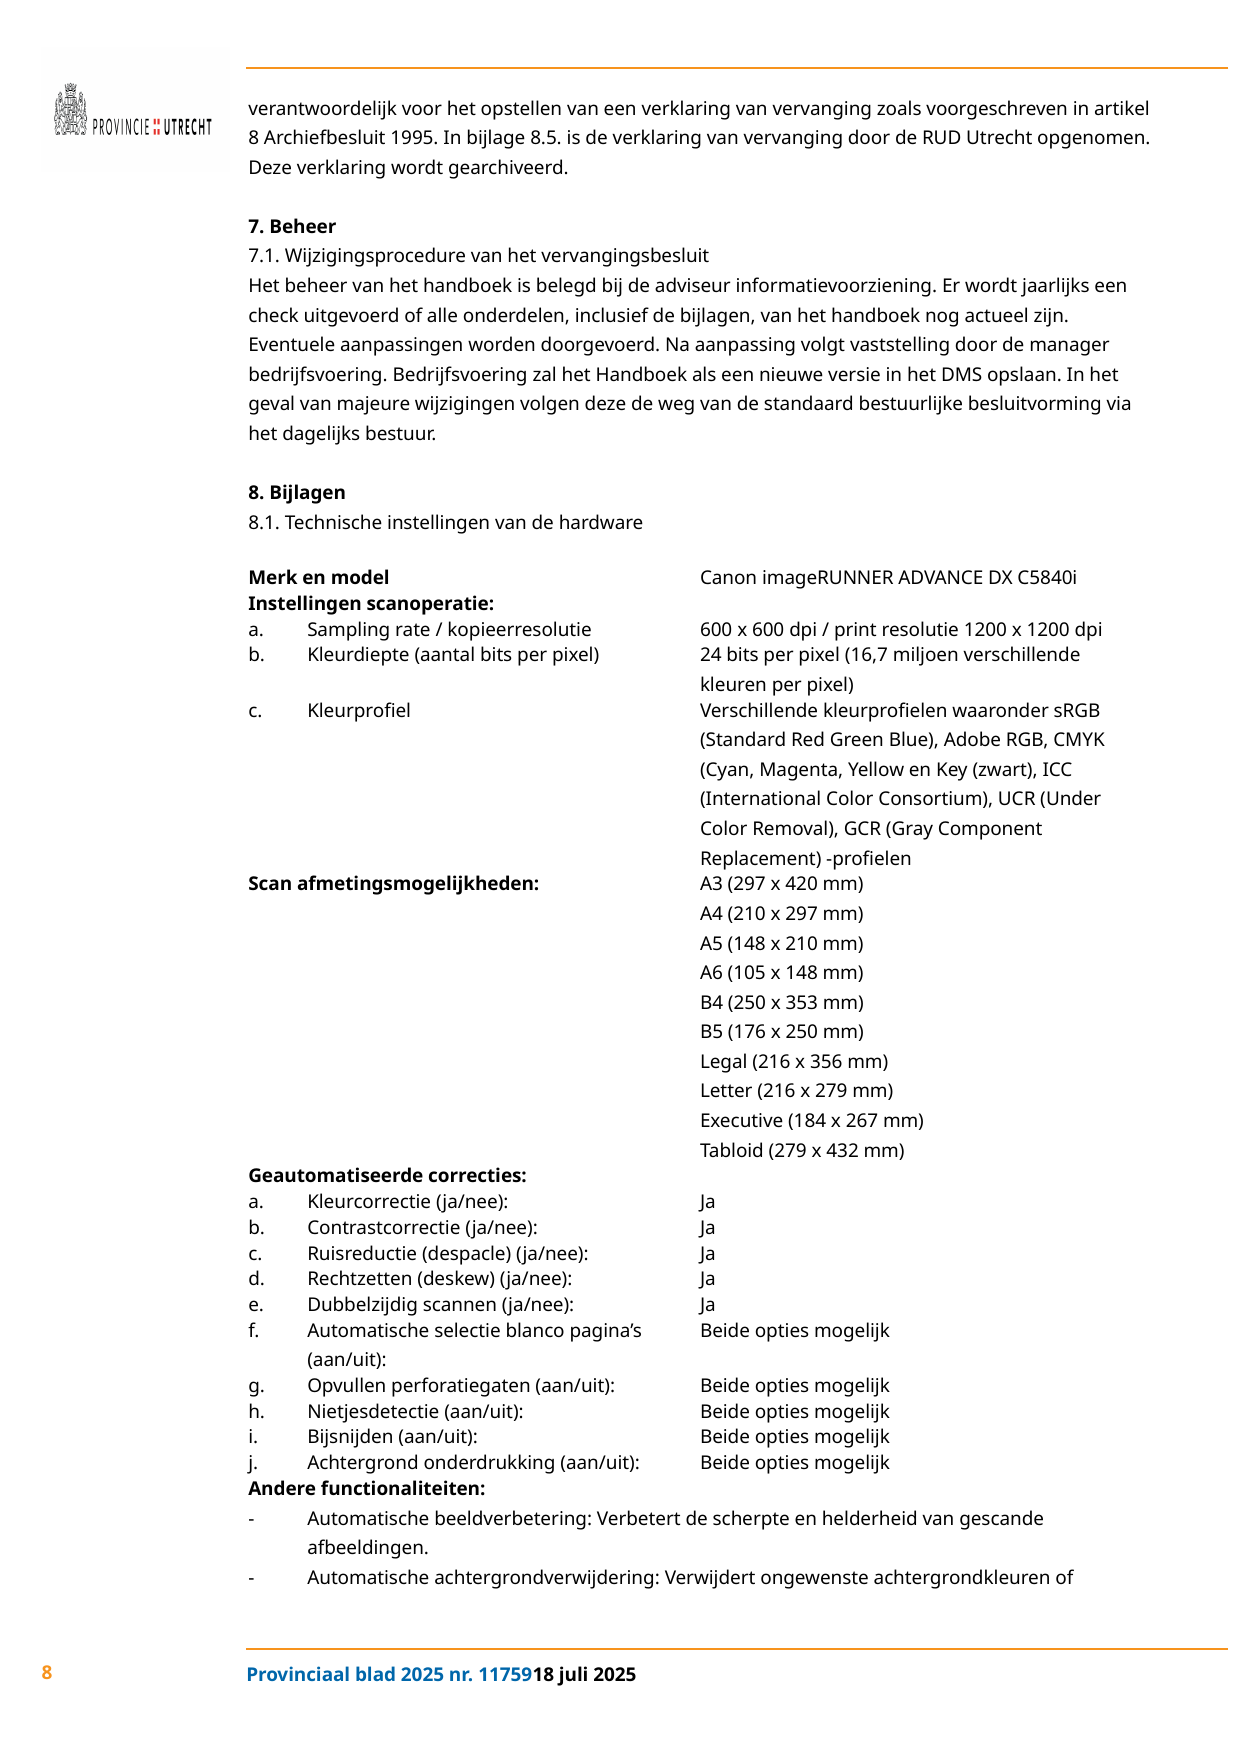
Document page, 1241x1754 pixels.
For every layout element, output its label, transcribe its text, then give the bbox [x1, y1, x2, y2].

table_cell Opvullen perforatiegaten (aan/uit): [248, 1372, 700, 1398]
table_cell [700, 1163, 1152, 1188]
text 8. Bijlagen [248, 479, 1152, 505]
table_cell Instellingen scanoperatie: [248, 590, 700, 616]
table_cell Ja [700, 1265, 1152, 1291]
table_cell Achtergrond onderdrukking (aan/uit): [248, 1449, 700, 1475]
table_cell Beide opties mogelijk [700, 1372, 1152, 1398]
table_cell Sampling rate / kopieerresolutie [248, 616, 700, 642]
table_cell Automatische selectie blanco pagina’s (aan/uit): [248, 1317, 700, 1372]
table_cell Kleurprofiel [248, 697, 700, 871]
table_cell Ja [700, 1240, 1152, 1265]
table_cell Kleurcorrectie (ja/nee): [248, 1188, 700, 1214]
list Automatische beeldverbetering: Verbetert de scherpte en helderheid van gescande afbeeldingen. [248, 1505, 1152, 1560]
table_header Merk en model [248, 564, 700, 590]
table_cell [700, 590, 1152, 616]
table_cell A3 (297 x 420 mm) A4 (210 x 297 mm) A5 (148 x 210 mm) A6 (105 x 148 mm) B4 (250 x 353 mm) B5 (176 x 250 mm) Legal (216 x 356 mm) Letter (216 x 279 mm) Executive (184 x 267 mm) Tabloid (279 x 432 mm) [700, 871, 1152, 1162]
table_cell Geautomatiseerde correcties: [248, 1163, 700, 1188]
table_cell Ja [700, 1214, 1152, 1240]
table_cell Kleurdiepte (aantal bits per pixel) [248, 642, 700, 697]
table_header Canon imageRUNNER ADVANCE DX C5840i [700, 564, 1152, 590]
table_cell Ruisreductie (despacle) (ja/nee): [248, 1240, 700, 1265]
table_cell Beide opties mogelijk [700, 1398, 1152, 1424]
table_cell Beide opties mogelijk [700, 1317, 1152, 1372]
picture [41, 47, 231, 172]
table_cell Ja [700, 1188, 1152, 1214]
text 7.1. Wijzigingsprocedure van het vervangingsbesluit [248, 243, 1152, 268]
table_cell Rechtzetten (deskew) (ja/nee): [248, 1265, 700, 1291]
text verantwoordelijk voor het opstellen van een verklaring van vervanging zoals voorgeschreven in artikel 8 Archiefbesluit 1995. In bijlage 8.5. is de verklaring van vervanging door de RUD Utrecht opgenomen. Deze verklaring wordt gearchiveerd. [248, 95, 1152, 180]
table_cell Ja [700, 1291, 1152, 1317]
table_cell 24 bits per pixel (16,7 miljoen verschillende kleuren per pixel) [700, 642, 1152, 697]
text 8.1. Technische instellingen van de hardware [248, 509, 1152, 535]
text 7. Beheer [248, 213, 1152, 239]
table_cell Scan afmetingsmogelijkheden: [248, 871, 700, 1162]
table_cell Verschillende kleurprofielen waaronder sRGB (Standard Red Green Blue), Adobe RGB, CMYK (Cyan, Magenta, Yellow en Key (zwart), ICC (International Color Consortium), UCR (Under Color Removal), GCR (Gray Component Replacement) -profielen [700, 697, 1152, 871]
table_cell Beide opties mogelijk [700, 1449, 1152, 1475]
table_cell 600 x 600 dpi / print resolutie 1200 x 1200 dpi [700, 616, 1152, 642]
text Andere functionaliteiten: [248, 1475, 1152, 1501]
list Automatische achtergrondverwijdering: Verwijdert ongewenste achtergrondkleuren of [248, 1564, 1152, 1590]
table_cell Bijsnijden (aan/uit): [248, 1424, 700, 1449]
table_cell Dubbelzijdig scannen (ja/nee): [248, 1291, 700, 1317]
table_cell Nietjesdetectie (aan/uit): [248, 1398, 700, 1424]
table_cell Contrastcorrectie (ja/nee): [248, 1214, 700, 1240]
table_cell Beide opties mogelijk [700, 1424, 1152, 1449]
text Het beheer van het handboek is belegd bij de adviseur informatievoorziening. Er wordt jaarlijks een check uitgevoerd of alle onderdelen, inclusief de bijlagen, van het handboek nog actueel zijn. Eventuele aanpassingen worden doorgevoerd. Na aanpassing volgt vaststelling door de manager bedrijfsvoering. Bedrijfsvoering zal het Handboek als een nieuwe versie in het DMS opslaan. In het geval van majeure wijzigingen volgen deze de weg van de standaard bestuurlijke besluitvorming via het dagelijks bestuur. [248, 272, 1152, 446]
